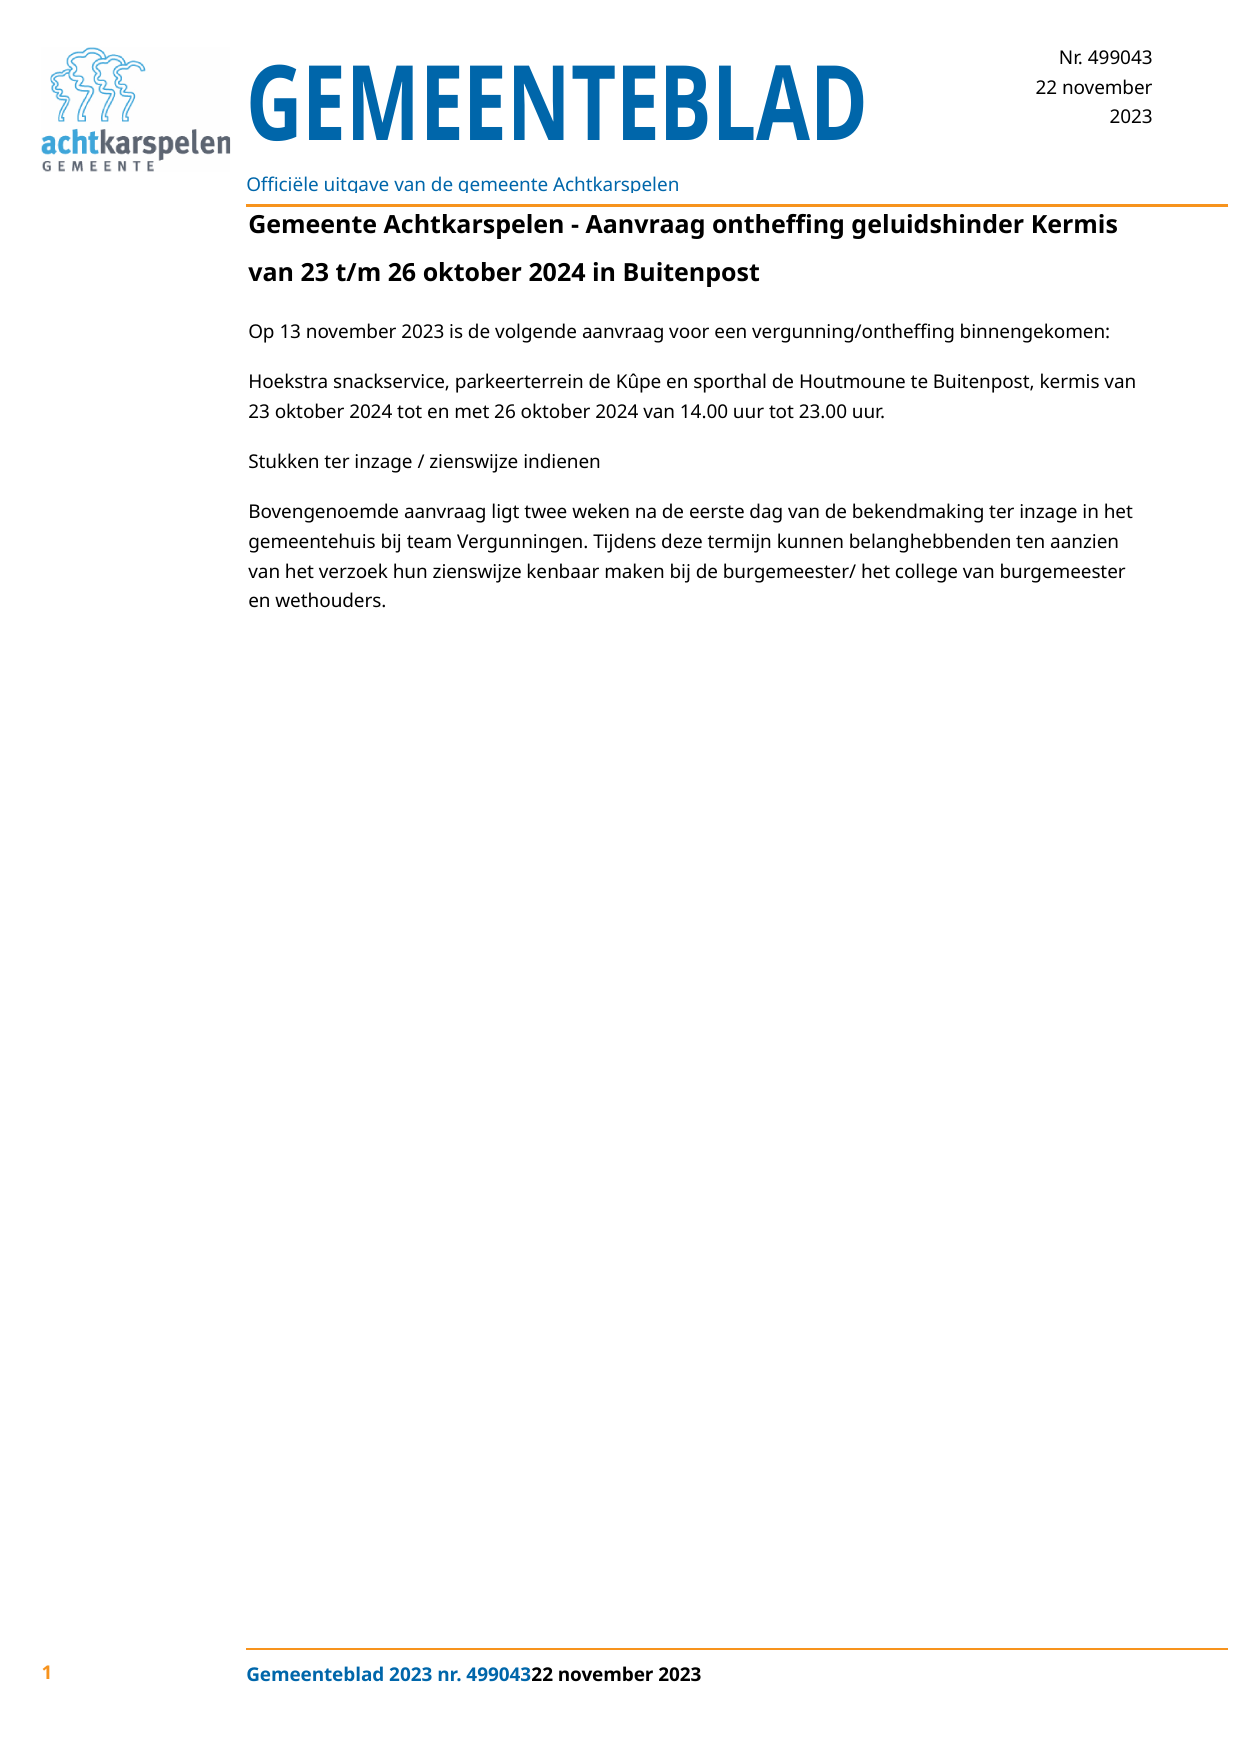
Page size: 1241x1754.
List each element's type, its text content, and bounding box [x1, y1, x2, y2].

text Hoekstra snackservice, parkeerterrein de Kûpe en sporthal de Houtmoune te Buitenpost, kermis van 23 oktober 2024 tot en met 26 oktober 2024 van 14.00 uur tot 23.00 uur. [248, 368, 1152, 424]
text Op 13 november 2023 is de volgende aanvraag voor een vergunning/ontheffing binnengekomen: [248, 318, 1152, 344]
text Stukken ter inzage / zienswijze indienen [248, 448, 1152, 474]
text Gemeente Achtkarspelen - Aanvraag ontheffing geluidshinder Kermis van 23 t/m 26 oktober 2024 in Buitenpost [248, 207, 1152, 288]
picture [41, 47, 231, 172]
text Bovengenoemde aanvraag ligt twee weken na de eerste dag van de bekendmaking ter inzage in het gemeentehuis bij team Vergunningen. Tijdens deze termijn kunnen belanghebbenden ten aanzien van het verzoek hun zienswijze kenbaar maken bij de burgemeester/ het college van burgemeester en wethouders. [248, 499, 1152, 613]
